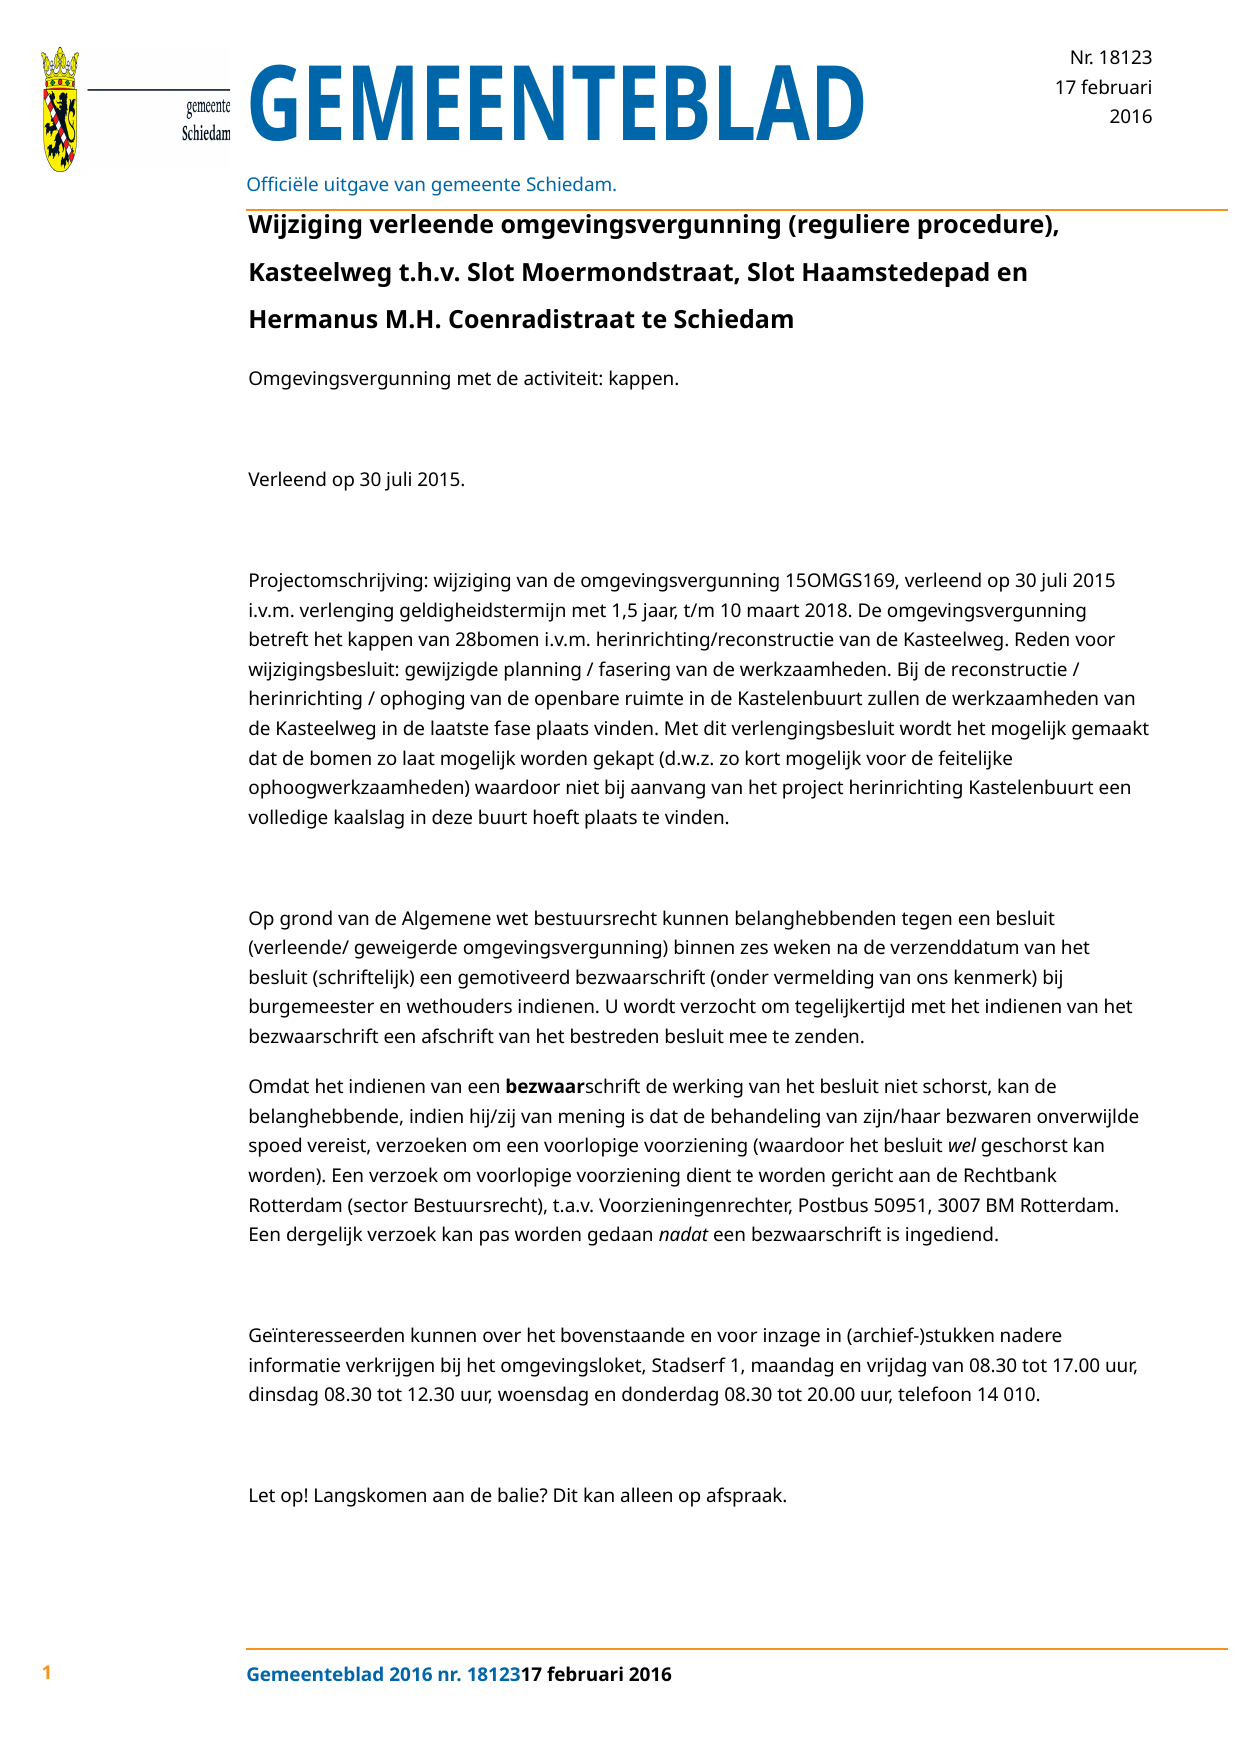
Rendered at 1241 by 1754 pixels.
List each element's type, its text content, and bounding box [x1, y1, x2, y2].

picture [41, 47, 231, 172]
text Verleend op 30 juli 2015. [248, 466, 1152, 492]
text Omdat het indienen van een bezwaarschrift de werking van het besluit niet schorst, kan de belanghebbende, indien hij/zij van mening is dat de behandeling van zijn/haar bezwaren onverwijlde spoed vereist, verzoeken om een voorlopige voorziening (waardoor het besluit wel geschorst kan worden). Een verzoek om voorlopige voorziening dient te worden gericht aan de Rechtbank Rotterdam (sector Bestuursrecht), t.a.v. Voorzieningenrechter, Postbus 50951, 3007 BM Rotterdam. Een dergelijk verzoek kan pas worden gedaan nadat een bezwaarschrift is ingediend. [248, 1073, 1152, 1247]
text Geïnteresseerden kunnen over het bovenstaande en voor inzage in (archief-)stukken nadere informatie verkrijgen bij het omgevingsloket, Stadserf 1, maandag en vrijdag van 08.30 tot 17.00 uur, dinsdag 08.30 tot 12.30 uur, woensdag en donderdag 08.30 tot 20.00 uur, telefoon 14 010. [248, 1322, 1152, 1407]
text Projectomschrijving: wijziging van de omgevingsvergunning 15OMGS169, verleend op 30 juli 2015 i.v.m. verlenging geldigheidstermijn met 1,5 jaar, t/m 10 maart 2018. De omgevingsvergunning betreft het kappen van 28bomen i.v.m. herinrichting/reconstructie van de Kasteelweg. Reden voor wijzigingsbesluit: gewijzigde planning / fasering van de werkzaamheden. Bij de reconstructie / herinrichting / ophoging van de openbare ruimte in de Kastelenbuurt zullen de werkzaamheden van de Kasteelweg in de laatste fase plaats vinden. Met dit verlengingsbesluit wordt het mogelijk gemaakt dat de bomen zo laat mogelijk worden gekapt (d.w.z. zo kort mogelijk voor de feitelijke ophoogwerkzaamheden) waardoor niet bij aanvang van het project herinrichting Kastelenbuurt een volledige kaalslag in deze buurt hoeft plaats te vinden. [248, 567, 1152, 829]
text Omgevingsvergunning met de activiteit: kappen. [248, 366, 1152, 391]
text Op grond van de Algemene wet bestuursrecht kunnen belanghebbenden tegen een besluit (verleende/ geweigerde omgevingsvergunning) binnen zes weken na de verzenddatum van het besluit (schriftelijk) een gemotiveerd bezwaarschrift (onder vermelding van ons kenmerk) bij burgemeester en wethouders indienen. U wordt verzocht om tegelijkertijd met het indienen van het bezwaarschrift een afschrift van het bestreden besluit mee te zenden. [248, 905, 1152, 1049]
text Let op! Langskomen aan de balie? Dit kan alleen op afspraak. [248, 1482, 1152, 1508]
text Wijziging verleende omgevingsvergunning (reguliere procedure), Kasteelweg t.h.v. Slot Moermondstraat, Slot Haamstedepad en Hermanus M.H. Coenradistraat te Schiedam [248, 211, 1152, 336]
